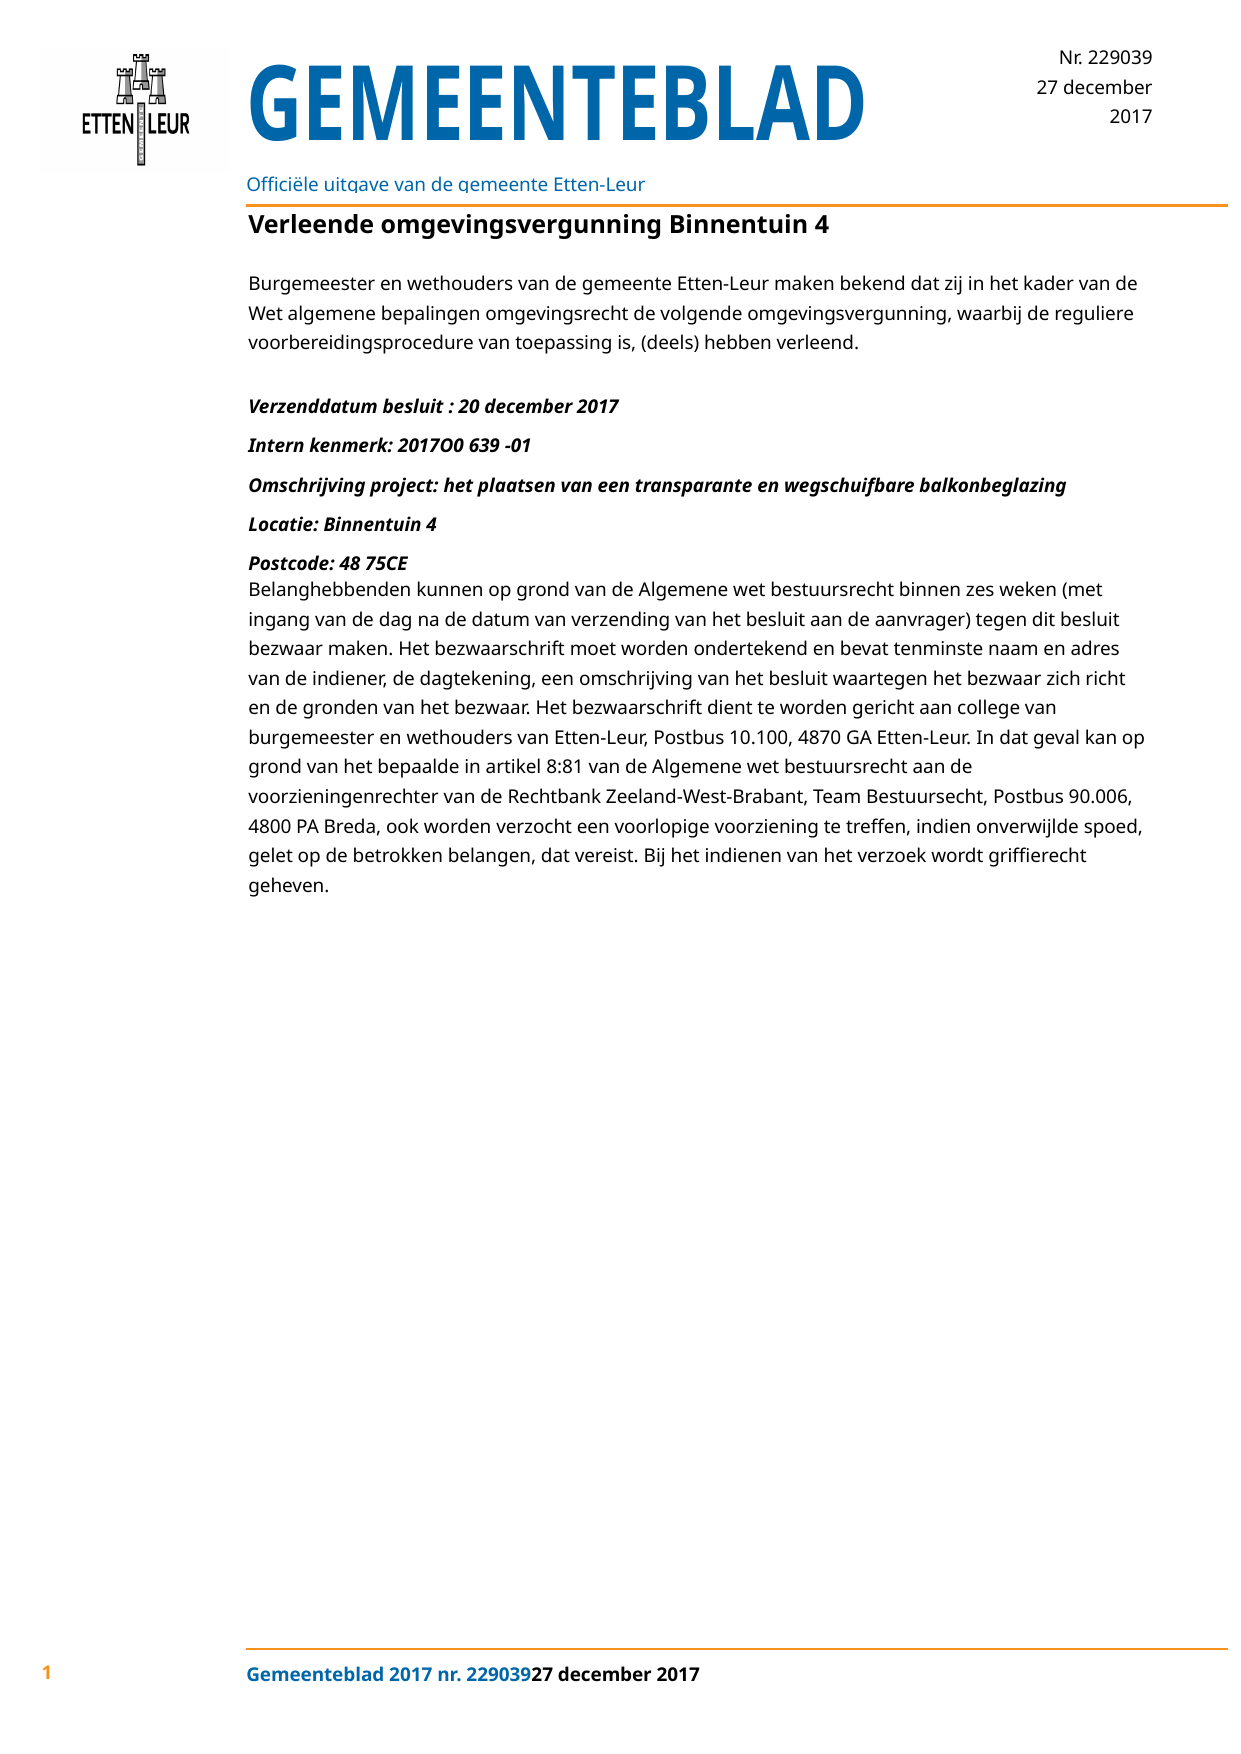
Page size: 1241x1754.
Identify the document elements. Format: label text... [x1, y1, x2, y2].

text Omschrijving project: het plaatsen van een transparante en wegschuifbare balkonbeglazing [248, 472, 1152, 498]
text Verleende omgevingsvergunning Binnentuin 4 [248, 207, 1152, 241]
text Locatie: Binnentuin 4 [248, 511, 1152, 537]
text Verzenddatum besluit : 20 december 2017 [248, 393, 1152, 419]
text Postcode: 48 75CE [248, 551, 1152, 576]
text Intern kenmerk: 2017O0 639 -01 [248, 433, 1152, 458]
text Belanghebbenden kunnen op grond van de Algemene wet bestuursrecht binnen zes weken (met ingang van de dag na de datum van verzending van het besluit aan de aanvrager) tegen dit besluit bezwaar maken. Het bezwaarschrift moet worden ondertekend en bevat tenminste naam en adres van de indiener, de dagtekening, een omschrijving van het besluit waartegen het bezwaar zich richt en de gronden van het bezwaar. Het bezwaarschrift dient te worden gericht aan college van burgemeester en wethouders van Etten-Leur, Postbus 10.100, 4870 GA Etten-Leur. In dat geval kan op grond van het bepaalde in artikel 8:81 van de Algemene wet bestuursrecht aan de voorzieningenrechter van de Rechtbank Zeeland-West-Brabant, Team Bestuursecht, Postbus 90.006, 4800 PA Breda, ook worden verzocht een voorlopige voorziening te treffen, indien onverwijlde spoed, gelet op de betrokken belangen, dat vereist. Bij het indienen van het verzoek wordt griffierecht geheven. [248, 576, 1152, 898]
picture [41, 47, 231, 172]
text Burgemeester en wethouders van de gemeente Etten-Leur maken bekend dat zij in het kader van de Wet algemene bepalingen omgevingsrecht de volgende omgevingsvergunning, waarbij de reguliere voorbereidingsprocedure van toepassing is, (deels) hebben verleend. [248, 270, 1152, 355]
